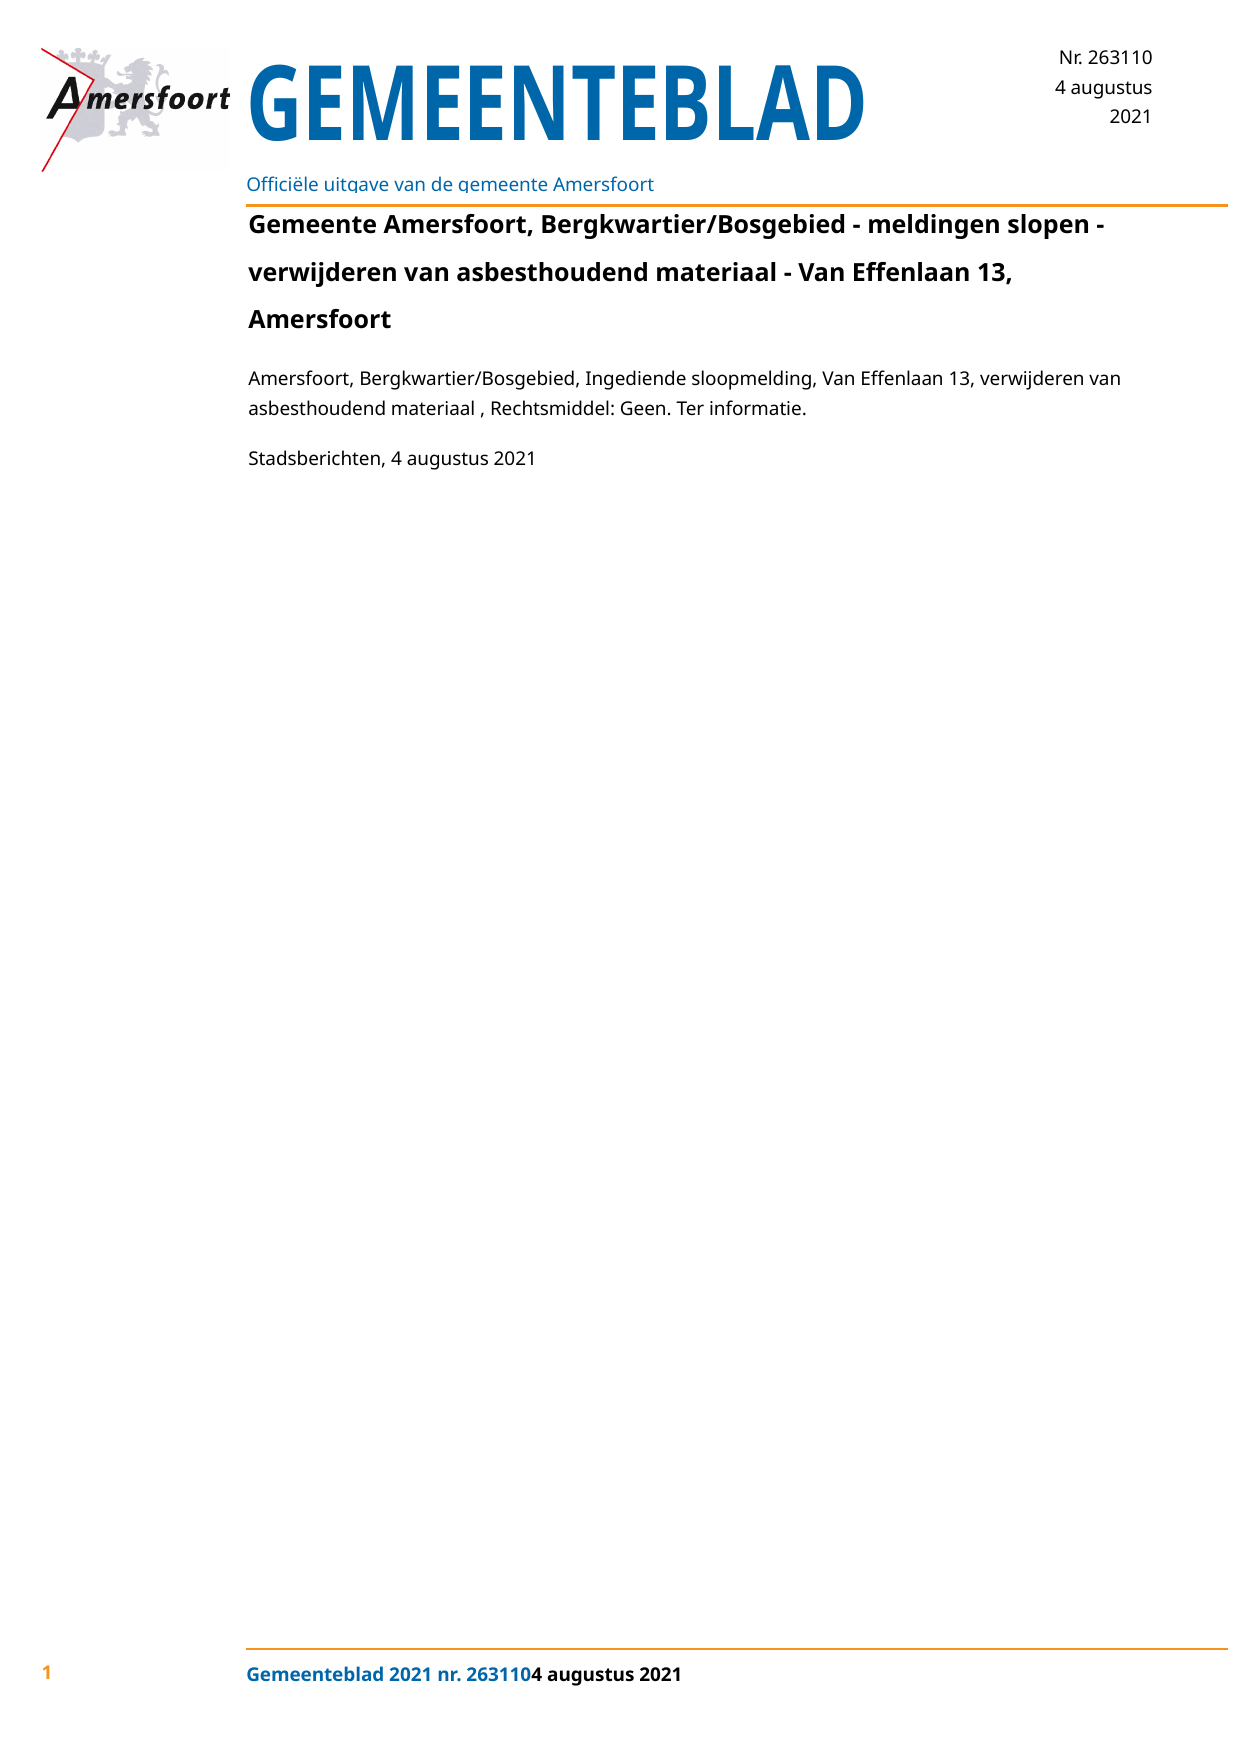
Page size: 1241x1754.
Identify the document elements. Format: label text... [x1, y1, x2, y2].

picture [41, 47, 231, 172]
text Amersfoort, Bergkwartier/Bosgebied, Ingediende sloopmelding, Van Effenlaan 13, verwijderen van asbesthoudend materiaal , Rechtsmiddel: Geen. Ter informatie. [248, 366, 1152, 421]
text Stadsberichten, 4 augustus 2021 [248, 446, 1152, 471]
text Gemeente Amersfoort, Bergkwartier/Bosgebied - meldingen slopen - verwijderen van asbesthoudend materiaal - Van Effenlaan 13, Amersfoort [248, 207, 1152, 336]
